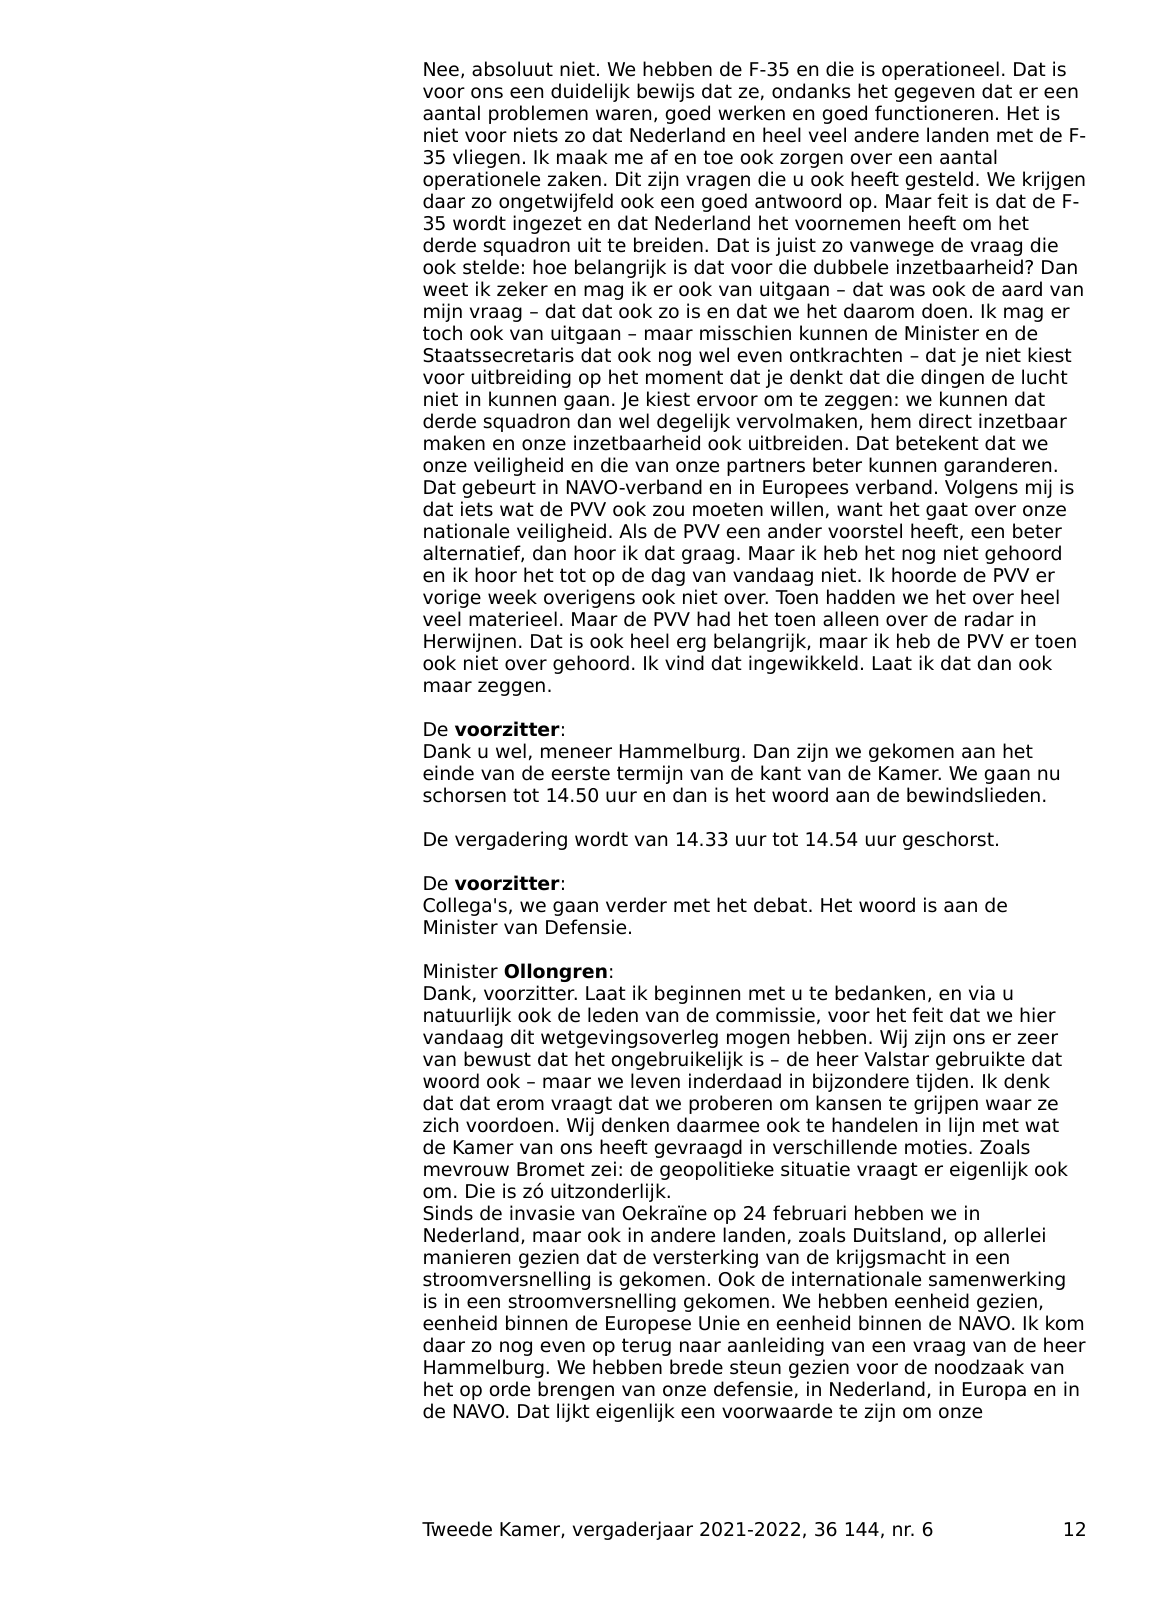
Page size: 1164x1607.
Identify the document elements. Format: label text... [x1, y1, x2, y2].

text Collega's, we gaan verder met het debat. Het woord is aan de Minister van Defensie. [422, 895, 1087, 939]
text Nee, absoluut niet. We hebben de F-35 en die is operationeel. Dat is voor ons een duidelijk bewijs dat ze, ondanks het gegeven dat er een aantal problemen waren, goed werken en goed functioneren. Het is niet voor niets zo dat Nederland en heel veel andere landen met de F-35 vliegen. Ik maak me af en toe ook zorgen over een aantal operationele zaken. Dit zijn vragen die u ook heeft gesteld. We krijgen daar zo ongetwijfeld ook een goed antwoord op. Maar feit is dat de F-35 wordt ingezet en dat Nederland het voornemen heeft om het derde squadron uit te breiden. Dat is juist zo vanwege de vraag die ook stelde: hoe belangrijk is dat voor die dubbele inzetbaarheid? Dan weet ik zeker en mag ik er ook van uitgaan – dat was ook de aard van mijn vraag – dat dat ook zo is en dat we het daarom doen. Ik mag er toch ook van uitgaan – maar misschien kunnen de Minister en de Staatssecretaris dat ook nog wel even ontkrachten – dat je niet kiest voor uitbreiding op het moment dat je denkt dat die dingen de lucht niet in kunnen gaan. Je kiest ervoor om te zeggen: we kunnen dat derde squadron dan wel degelijk vervolmaken, hem direct inzetbaar maken en onze inzetbaarheid ook uitbreiden. Dat betekent dat we onze veiligheid en die van onze partners beter kunnen garanderen. Dat gebeurt in NAVO-verband en in Europees verband. Volgens mij is dat iets wat de PVV ook zou moeten willen, want het gaat over onze nationale veiligheid. Als de PVV een ander voorstel heeft, een beter alternatief, dan hoor ik dat graag. Maar ik heb het nog niet gehoord en ik hoor het tot op de dag van vandaag niet. Ik hoorde de PVV er vorige week overigens ook niet over. Toen hadden we het over heel veel materieel. Maar de PVV had het toen alleen over de radar in Herwijnen. Dat is ook heel erg belangrijk, maar ik heb de PVV er toen ook niet over gehoord. Ik vind dat ingewikkeld. Laat ik dat dan ook maar zeggen. [422, 59, 1087, 696]
text Dank u wel, meneer Hammelburg. Dan zijn we gekomen aan het einde van de eerste termijn van de kant van de Kamer. We gaan nu schorsen tot 14.50 uur en dan is het woord aan de bewindslieden. [422, 741, 1087, 807]
text Minister Ollongren: [422, 961, 1087, 983]
text Sinds de invasie van Oekraïne op 24 februari hebben we in Nederland, maar ook in andere landen, zoals Duitsland, op allerlei manieren gezien dat de versterking van de krijgsmacht in een stroomversnelling is gekomen. Ook de internationale samenwerking is in een stroomversnelling gekomen. We hebben eenheid gezien, eenheid binnen de Europese Unie en eenheid binnen de NAVO. Ik kom daar zo nog even op terug naar aanleiding van een vraag van de heer Hammelburg. We hebben brede steun gezien voor de noodzaak van het op orde brengen van onze defensie, in Nederland, in Europa en in de NAVO. Dat lijkt eigenlijk een voorwaarde te zijn om onze [422, 1203, 1087, 1423]
text Dank, voorzitter. Laat ik beginnen met u te bedanken, en via u natuurlijk ook de leden van de commissie, voor het feit dat we hier vandaag dit wetgevingsoverleg mogen hebben. Wij zijn ons er zeer van bewust dat het ongebruikelijk is – de heer Valstar gebruikte dat woord ook – maar we leven inderdaad in bijzondere tijden. Ik denk dat dat erom vraagt dat we proberen om kansen te grijpen waar ze zich voordoen. Wij denken daarmee ook te handelen in lijn met wat de Kamer van ons heeft gevraagd in verschillende moties. Zoals mevrouw Bromet zei: de geopolitieke situatie vraagt er eigenlijk ook om. Die is zó uitzonderlijk. [422, 983, 1087, 1203]
text De voorzitter: [422, 719, 1087, 741]
text De vergadering wordt van 14.33 uur tot 14.54 uur geschorst. [422, 829, 1087, 851]
text De voorzitter: [422, 873, 1087, 895]
